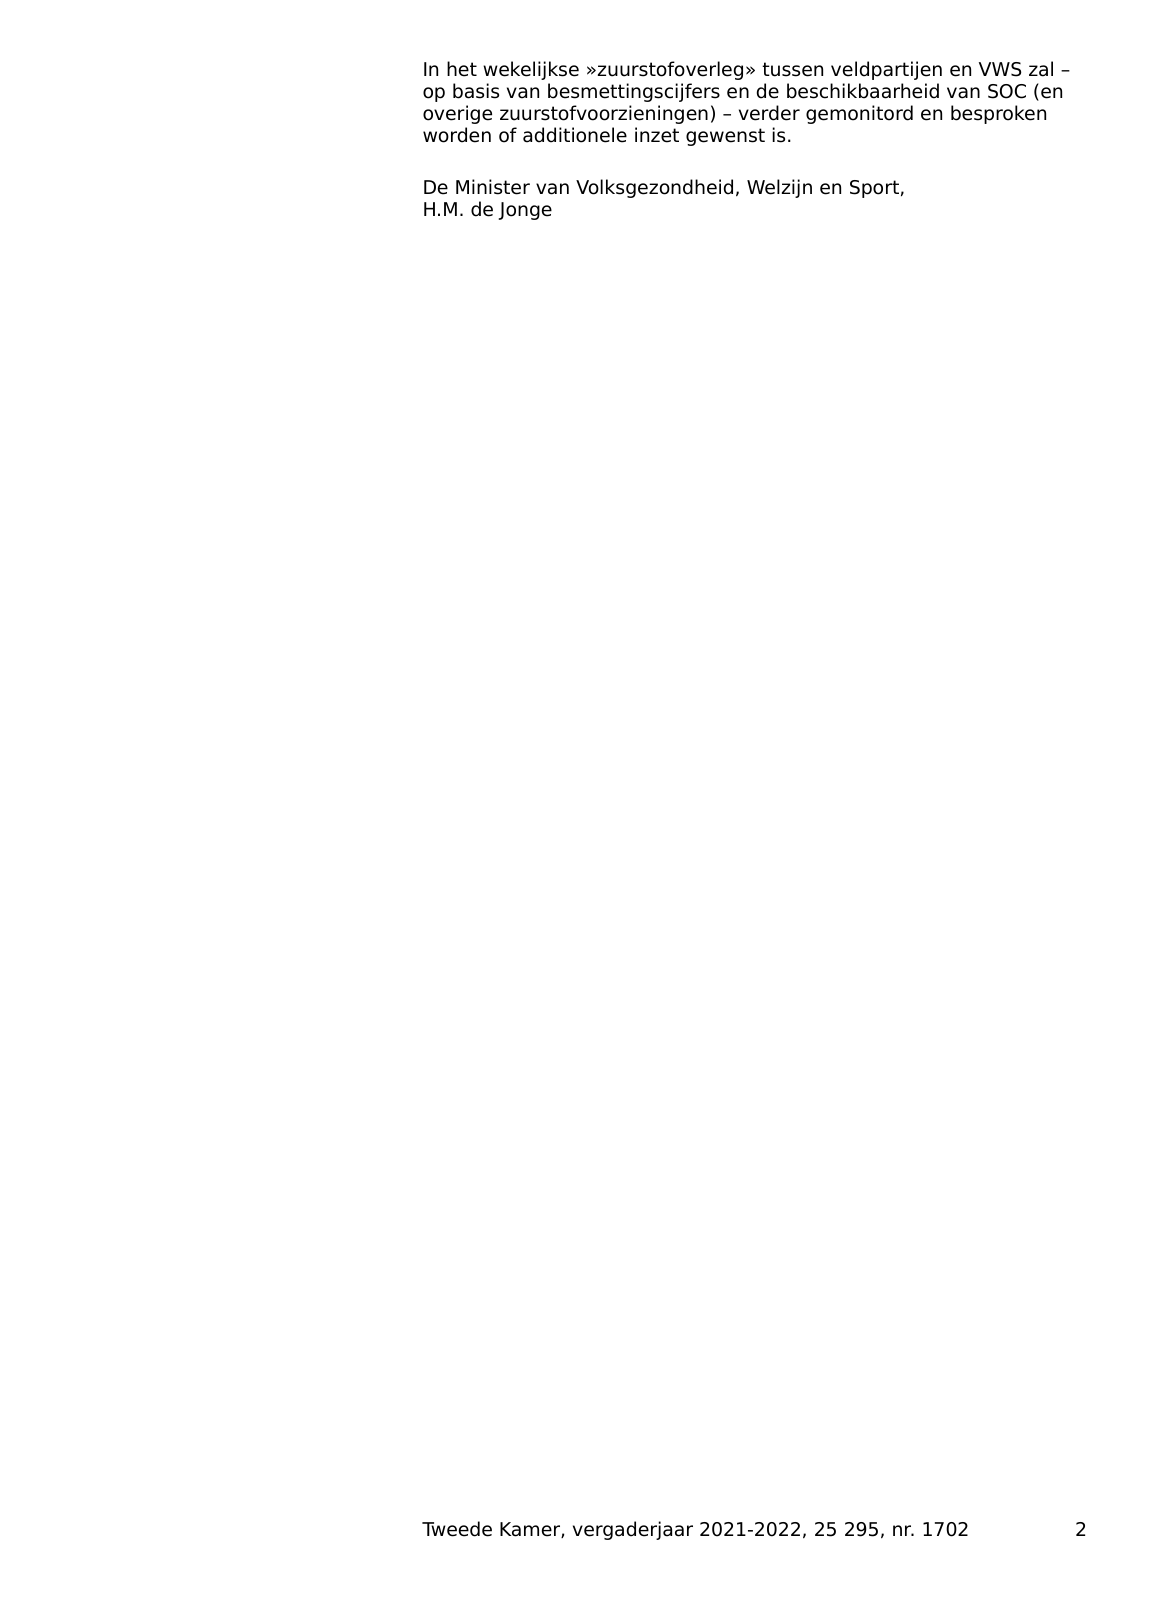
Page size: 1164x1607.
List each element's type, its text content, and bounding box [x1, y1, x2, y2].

text In het wekelijkse »zuurstofoverleg» tussen veldpartijen en VWS zal – op basis van besmettingscijfers en de beschikbaarheid van SOC (en overige zuurstofvoorzieningen) – verder gemonitord en besproken worden of additionele inzet gewenst is. [422, 59, 1087, 147]
text De Minister van Volksgezondheid, Welzijn en Sport, H.M. de Jonge [422, 177, 1087, 221]
